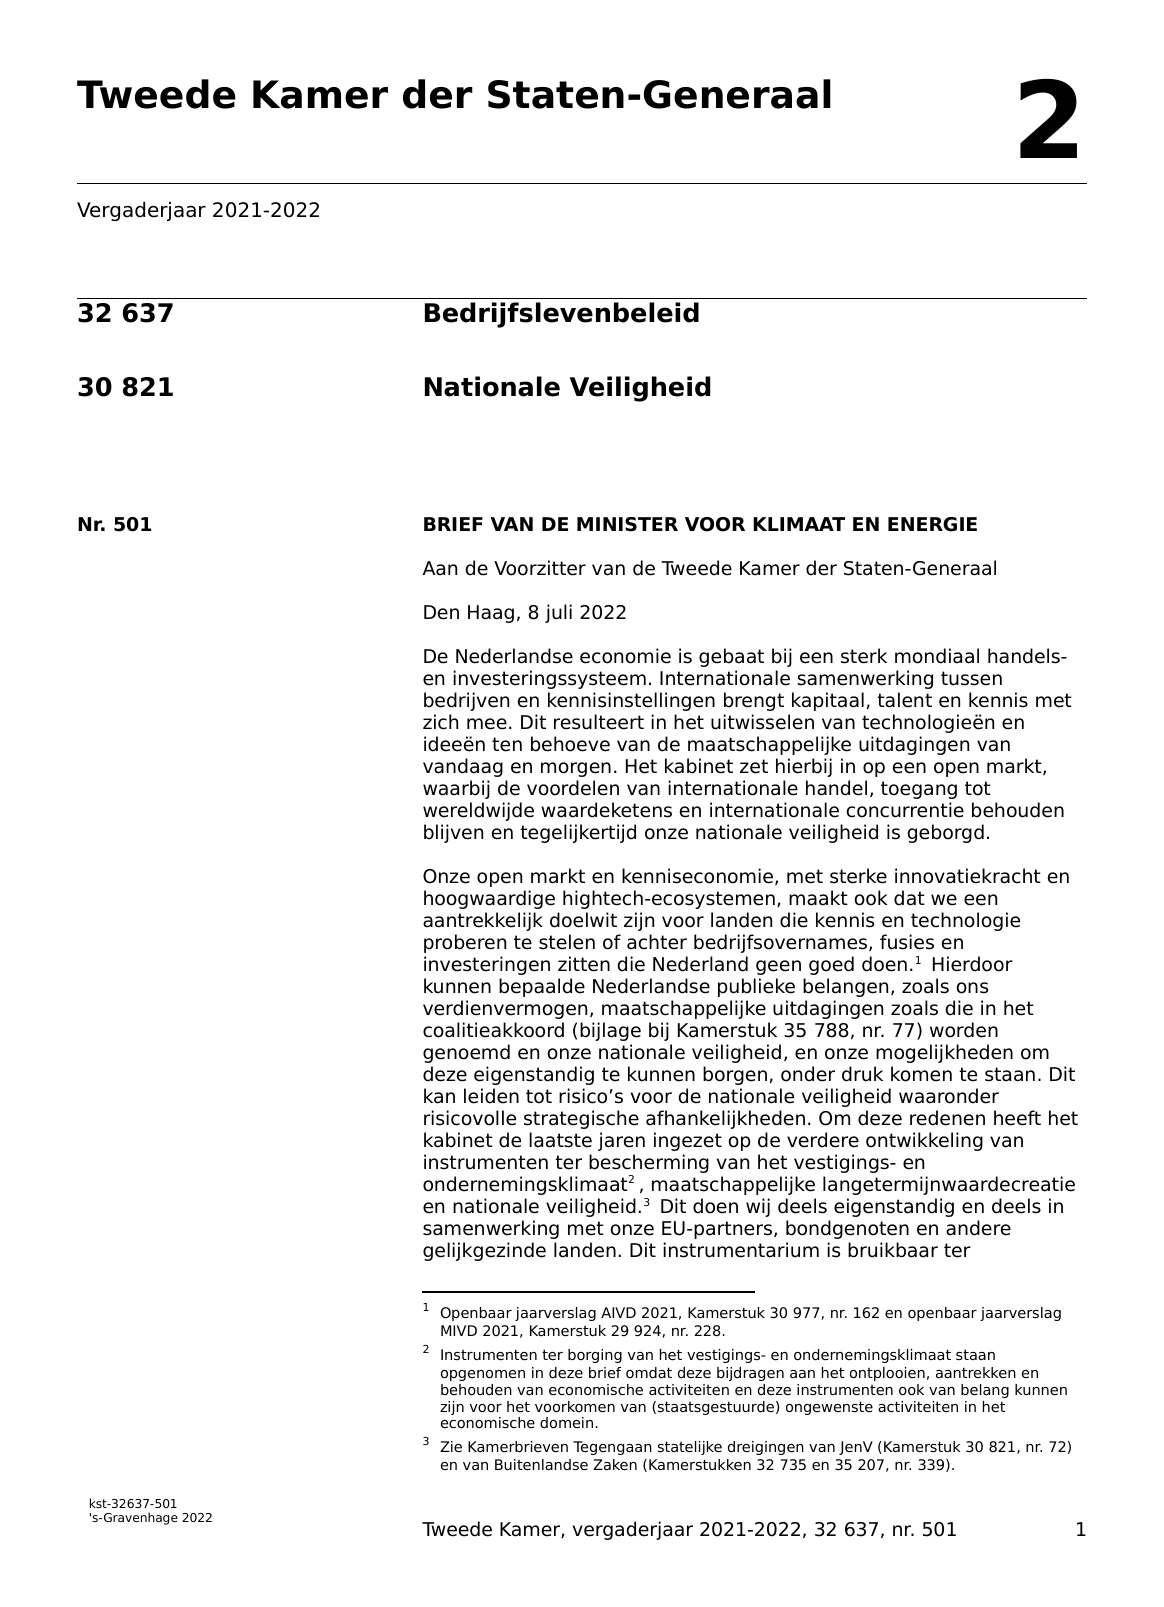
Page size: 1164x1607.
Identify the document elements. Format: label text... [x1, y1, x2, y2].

subtitle 30 821 Nationale Veiligheid [77, 373, 1087, 403]
text Zie Kamerbrieven Tegengaan statelijke dreigingen van JenV (Kamerstuk 30 821, nr. 72) en van Buitenlandse Zaken (Kamerstukken 32 735 en 35 207, nr. 339). [422, 1435, 1087, 1474]
table_header Tweede Kamer der Staten-Generaal [77, 59, 886, 183]
text Den Haag, 8 juli 2022 [422, 602, 1087, 624]
text Onze open markt en kenniseconomie, met sterke innovatiekracht en hoogwaardige hightech-ecosystemen, maakt ook dat we een aantrekkelijk doelwit zijn voor landen die kennis en technologie proberen te stelen of achter bedrijfsovernames, fusies en investeringen zitten die Nederland geen goed doen. Hierdoor kunnen bepaalde Nederlandse publieke belangen, zoals ons verdienvermogen, maatschappelijke uitdagingen zoals die in het coalitieakkoord (bijlage bij Kamerstuk 35 788, nr. 77) worden genoemd en onze nationale veiligheid, en onze mogelijkheden om deze eigenstandig te kunnen borgen, onder druk komen te staan. Dit kan leiden tot risico’s voor de nationale veiligheid waaronder risicovolle strategische afhankelijkheden. Om deze redenen heeft het kabinet de laatste jaren ingezet op de verdere ontwikkeling van instrumenten ter bescherming van het vestigings- en ondernemingsklimaat, maatschappelijke langetermijnwaardecreatie en nationale veiligheid. Dit doen wij deels eigenstandig en deels in samenwerking met onze EU-partners, bondgenoten en andere gelijkgezinde landen. Dit instrumentarium is bruikbaar ter [422, 866, 1087, 1262]
text De Nederlandse economie is gebaat bij een sterk mondiaal handels- en investeringssysteem. Internationale samenwerking tussen bedrijven en kennisinstellingen brengt kapitaal, talent en kennis met zich mee. Dit resulteert in het uitwisselen van technologieën en ideeën ten behoeve van de maatschappelijke uitdagingen van vandaag en morgen. Het kabinet zet hierbij in op een open markt, waarbij de voordelen van internationale handel, toegang tot wereldwijde waardeketens en internationale concurrentie behouden blijven en tegelijkertijd onze nationale veiligheid is geborgd. [422, 646, 1087, 844]
text Aan de Voorzitter van de Tweede Kamer der Staten-Generaal [422, 558, 1087, 580]
text kst-32637-501 [88, 1497, 323, 1511]
table_cell Vergaderjaar 2021-2022 [77, 184, 1087, 298]
subtitle Nr. 501 BRIEF VAN DE MINISTER VOOR KLIMAAT EN ENERGIE [77, 514, 1087, 536]
text 's-Gravenhage 2022 [88, 1511, 323, 1525]
table_header 2 [886, 59, 1087, 183]
text Openbaar jaarverslag AIVD 2021, Kamerstuk 30 977, nr. 162 en openbaar jaarverslag MIVD 2021, Kamerstuk 29 924, nr. 228. [422, 1301, 1087, 1340]
subtitle 32 637 Bedrijfslevenbeleid [77, 299, 1087, 329]
text Instrumenten ter borging van het vestigings- en ondernemingsklimaat staan opgenomen in deze brief omdat deze bijdragen aan het ontplooien, aantrekken en behouden van economische activiteiten en deze instrumenten ook van belang kunnen zijn voor het voorkomen van (staatsgestuurde) ongewenste activiteiten in het economische domein. [422, 1343, 1087, 1432]
